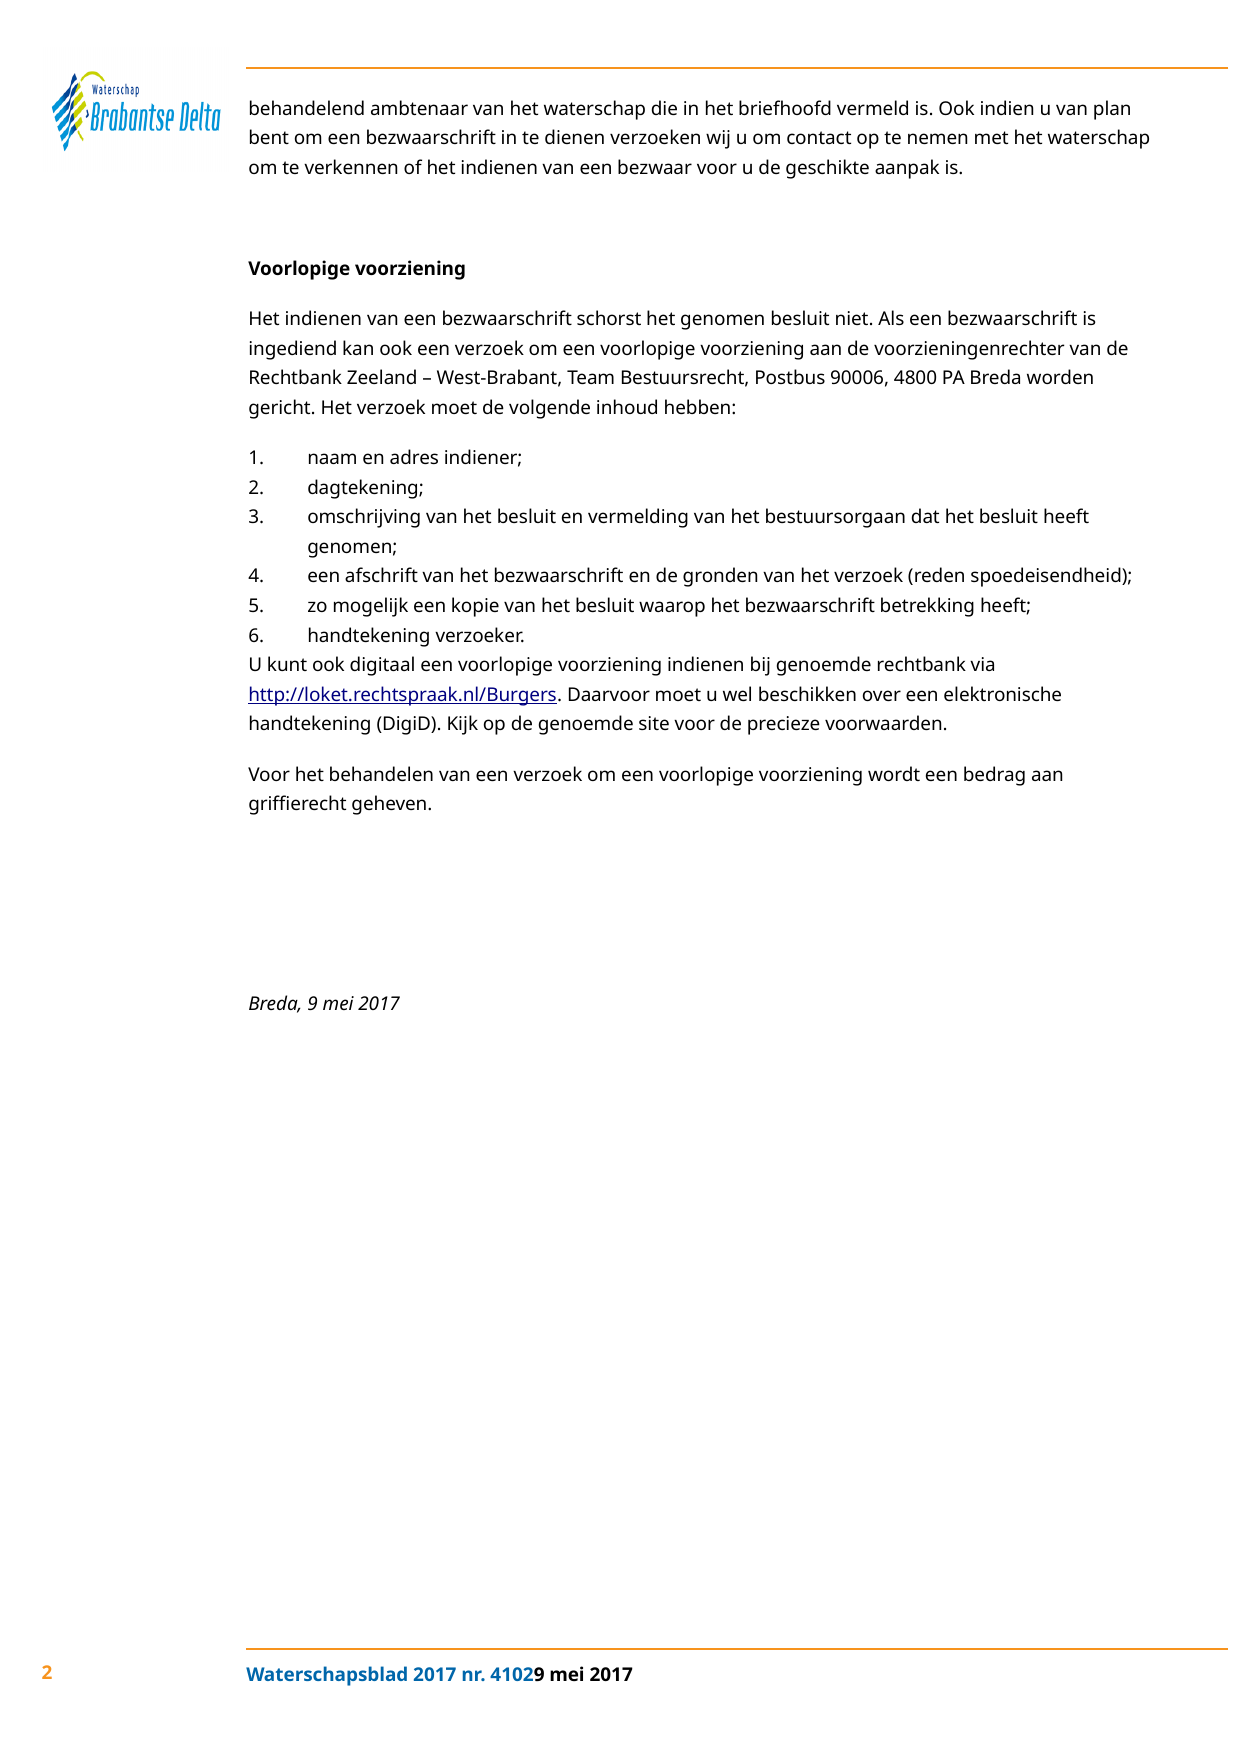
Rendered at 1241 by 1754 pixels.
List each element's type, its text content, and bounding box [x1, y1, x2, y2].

list dagtekening; [248, 474, 1152, 500]
picture [41, 47, 231, 172]
text Breda, 9 mei 2017 [248, 990, 1152, 1015]
list zo mogelijk een kopie van het besluit waarop het bezwaarschrift betrekking heeft; [248, 592, 1152, 618]
text Voor het behandelen van een verzoek om een voorlopige voorziening wordt een bedrag aan griffierecht geheven. [248, 761, 1152, 816]
list omschrijving van het besluit en vermelding van het bestuursorgaan dat het besluit heeft genomen; [248, 503, 1152, 559]
text U kunt ook digitaal een voorlopige voorziening indienen bij genoemde rechtbank via http://loket.rechtspraak.nl/Burgers. Daarvoor moet u wel beschikken over een elektronische handtekening (DigiD). Kijk op de genoemde site voor de precieze voorwaarden. [248, 651, 1152, 736]
text Voorlopige voorziening [248, 255, 1152, 281]
text behandelend ambtenaar van het waterschap die in het briefhoofd vermeld is. Ook indien u van plan bent om een bezwaarschrift in te dienen verzoeken wij u om contact op te nemen met het waterschap om te verkennen of het indienen van een bezwaar voor u de geschikte aanpak is. [248, 95, 1152, 180]
list handtekening verzoeker. [248, 622, 1152, 648]
list een afschrift van het bezwaarschrift en de gronden van het verzoek (reden spoedeisendheid); [248, 563, 1152, 588]
list naam en adres indiener; [248, 444, 1152, 470]
text Het indienen van een bezwaarschrift schorst het genomen besluit niet. Als een bezwaarschrift is ingediend kan ook een verzoek om een voorlopige voorziening aan de voorzieningenrechter van de Rechtbank Zeeland – West-Brabant, Team Bestuursrecht, Postbus 90006, 4800 PA Breda worden gericht. Het verzoek moet de volgende inhoud hebben: [248, 305, 1152, 420]
